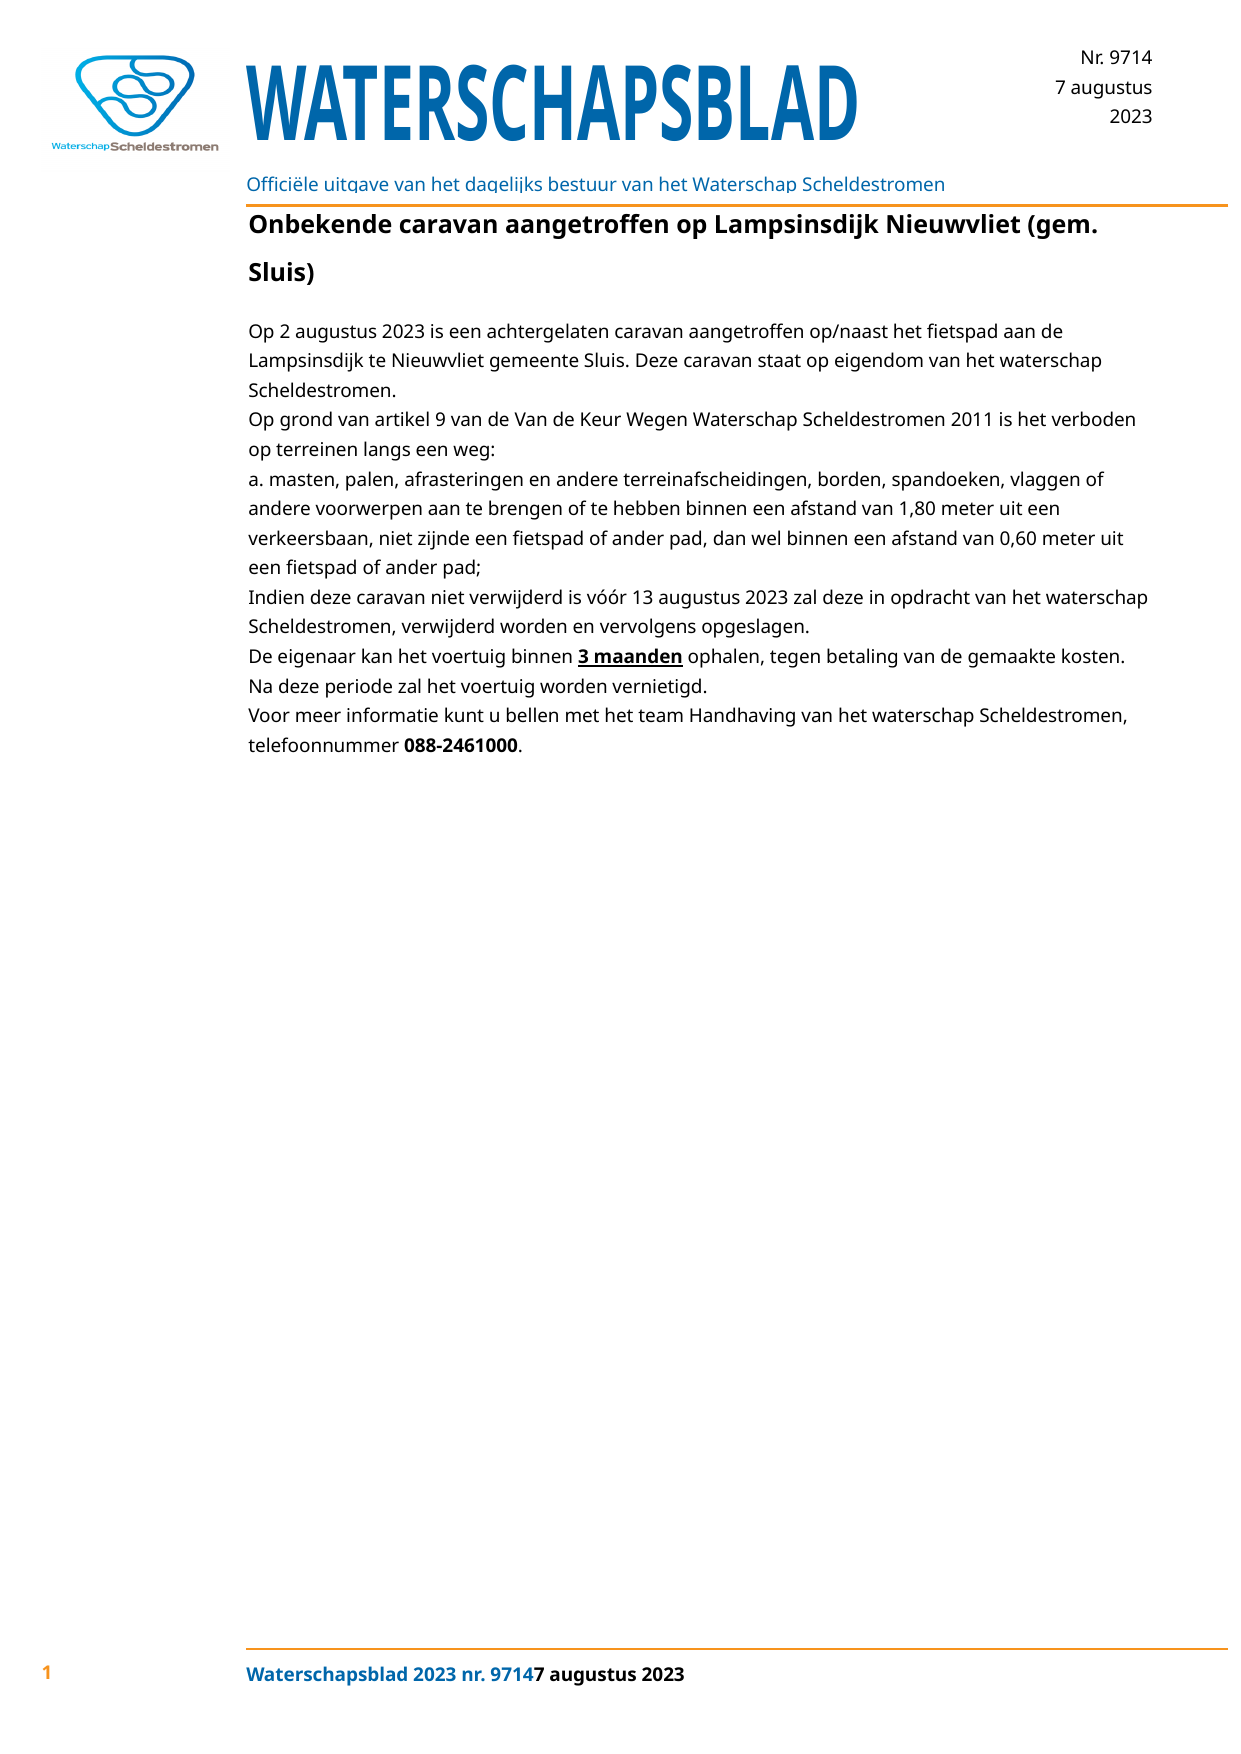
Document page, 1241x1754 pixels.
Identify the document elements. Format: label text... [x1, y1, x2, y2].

text Voor meer informatie kunt u bellen met het team Handhaving van het waterschap Scheldestromen, telefoonnummer 088-2461000. [248, 702, 1152, 758]
text De eigenaar kan het voertuig binnen 3 maanden ophalen, tegen betaling van de gemaakte kosten. Na deze periode zal het voertuig worden vernietigd. [248, 643, 1152, 699]
text Op grond van artikel 9 van de Van de Keur Wegen Waterschap Scheldestromen 2011 is het verboden op terreinen langs een weg: [248, 407, 1152, 462]
text Op 2 augustus 2023 is een achtergelaten caravan aangetroffen op/naast het fietspad aan de Lampsinsdijk te Nieuwvliet gemeente Sluis. Deze caravan staat op eigendom van het waterschap Scheldestromen. [248, 318, 1152, 403]
text Onbekende caravan aangetroffen op Lampsinsdijk Nieuwvliet (gem. Sluis) [248, 207, 1152, 288]
picture [41, 47, 231, 172]
text Indien deze caravan niet verwijderd is vóór 13 augustus 2023 zal deze in opdracht van het waterschap Scheldestromen, verwijderd worden en vervolgens opgeslagen. [248, 584, 1152, 639]
text a. masten, palen, afrasteringen en andere terreinafscheidingen, borden, spandoeken, vlaggen of andere voorwerpen aan te brengen of te hebben binnen een afstand van 1,80 meter uit een verkeersbaan, niet zijnde een fietspad of ander pad, dan wel binnen een afstand van 0,60 meter uit een fietspad of ander pad; [248, 466, 1152, 580]
